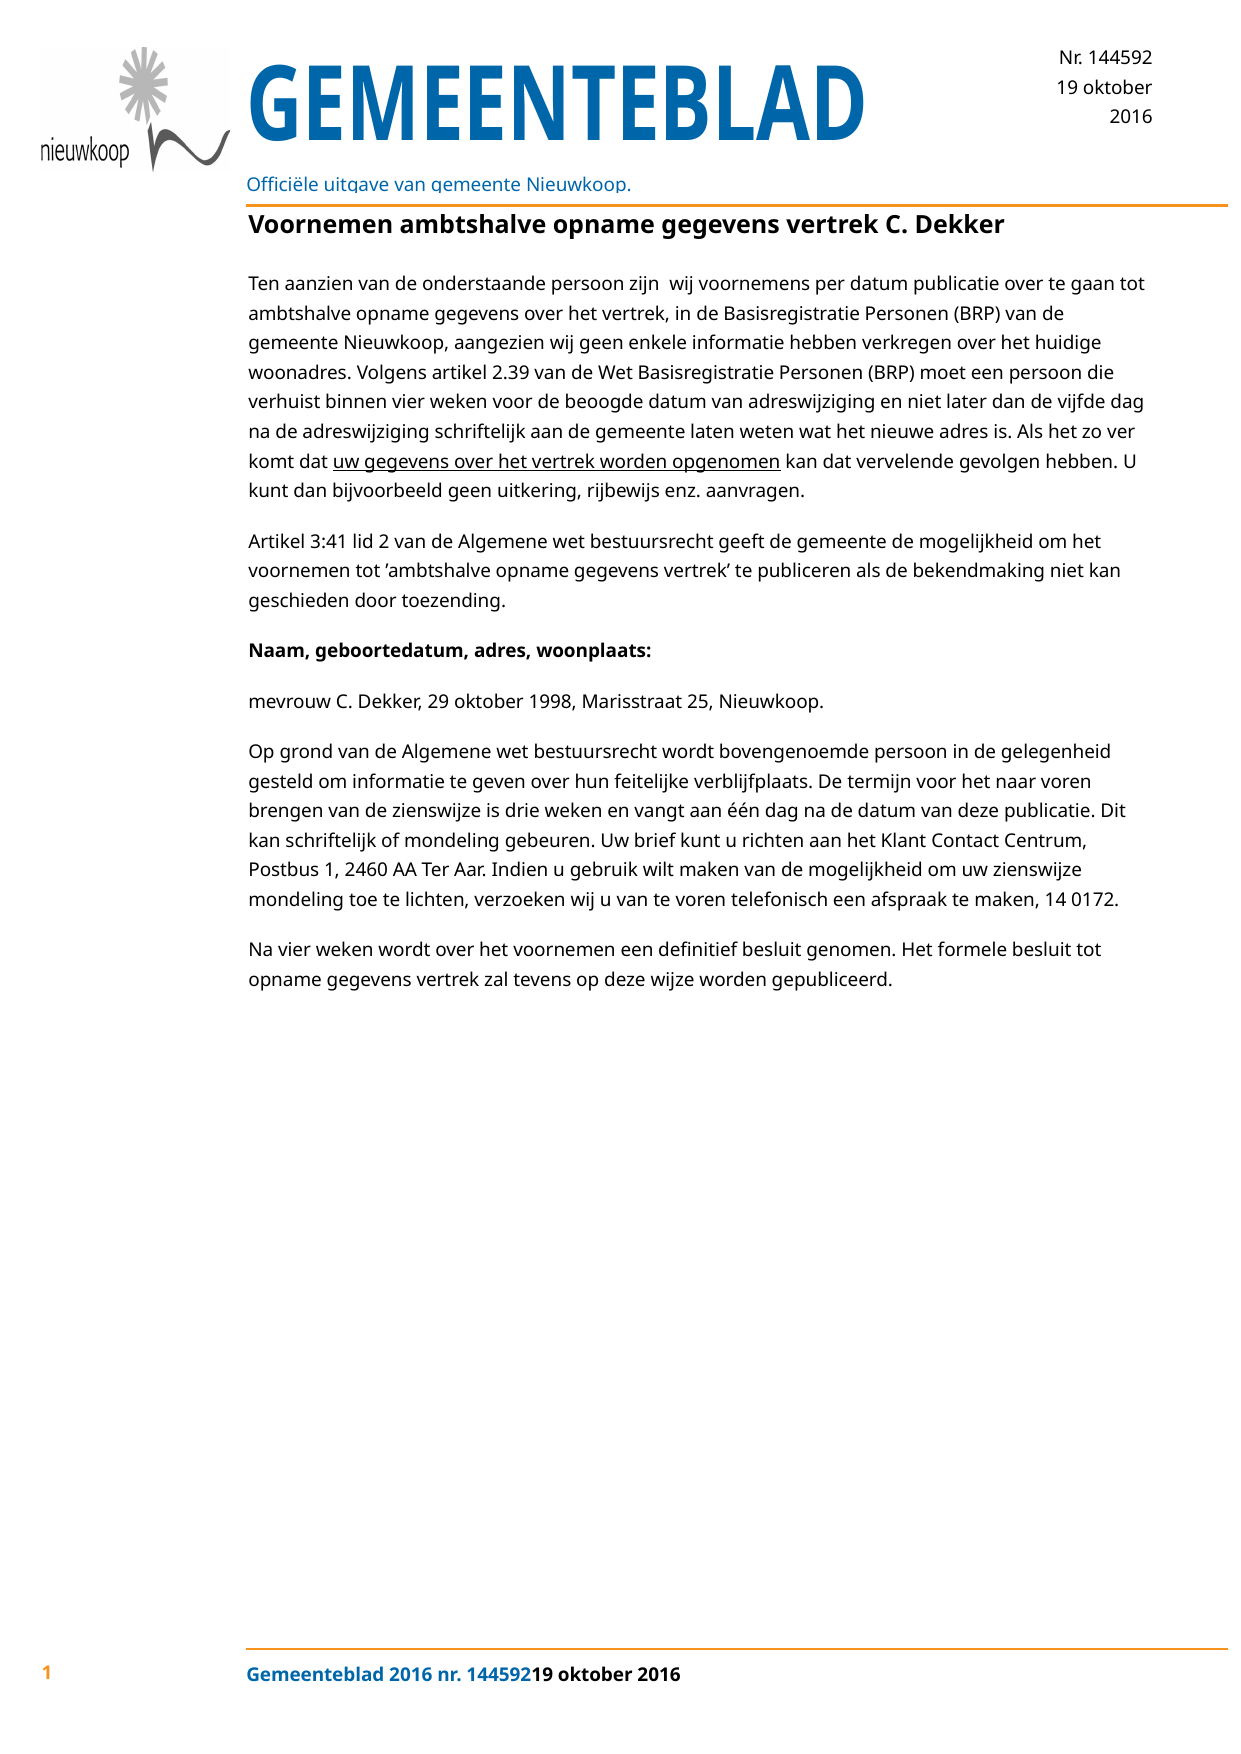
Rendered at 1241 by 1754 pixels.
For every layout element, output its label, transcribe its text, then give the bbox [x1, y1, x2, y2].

text Ten aanzien van de onderstaande persoon zijn wij voornemens per datum publicatie over te gaan tot ambtshalve opname gegevens over het vertrek, in de Basisregistratie Personen (BRP) van de gemeente Nieuwkoop, aangezien wij geen enkele informatie hebben verkregen over het huidige woonadres. Volgens artikel 2.39 van de Wet Basisregistratie Personen (BRP) moet een persoon die verhuist binnen vier weken voor de beoogde datum van adreswijziging en niet later dan de vijfde dag na de adreswijziging schriftelijk aan de gemeente laten weten wat het nieuwe adres is. Als het zo ver komt dat uw gegevens over het vertrek worden opgenomen kan dat vervelende gevolgen hebben. U kunt dan bijvoorbeeld geen uitkering, rijbewijs enz. aanvragen. [248, 270, 1152, 503]
text Na vier weken wordt over het voornemen een definitief besluit genomen. Het formele besluit tot opname gegevens vertrek zal tevens op deze wijze worden gepubliceerd. [248, 937, 1152, 992]
text Artikel 3:41 lid 2 van de Algemene wet bestuursrecht geeft de gemeente de mogelijkheid om het voornemen tot ’ambtshalve opname gegevens vertrek’ te publiceren als de bekendmaking niet kan geschieden door toezending. [248, 528, 1152, 613]
text Voornemen ambtshalve opname gegevens vertrek C. Dekker [248, 207, 1152, 241]
picture [41, 47, 231, 172]
text Naam, geboortedatum, adres, woonplaats: [248, 637, 1152, 663]
text mevrouw C. Dekker, 29 oktober 1998, Marisstraat 25, Nieuwkoop. [248, 688, 1152, 713]
text Op grond van de Algemene wet bestuursrecht wordt bovengenoemde persoon in de gelegenheid gesteld om informatie te geven over hun feitelijke verblijfplaats. De termijn voor het naar voren brengen van de zienswijze is drie weken en vangt aan één dag na de datum van deze publicatie. Dit kan schriftelijk of mondeling gebeuren. Uw brief kunt u richten aan het Klant Contact Centrum, Postbus 1, 2460 AA Ter Aar. Indien u gebruik wilt maken van de mogelijkheid om uw zienswijze mondeling toe te lichten, verzoeken wij u van te voren telefonisch een afspraak te maken, 14 0172. [248, 738, 1152, 912]
